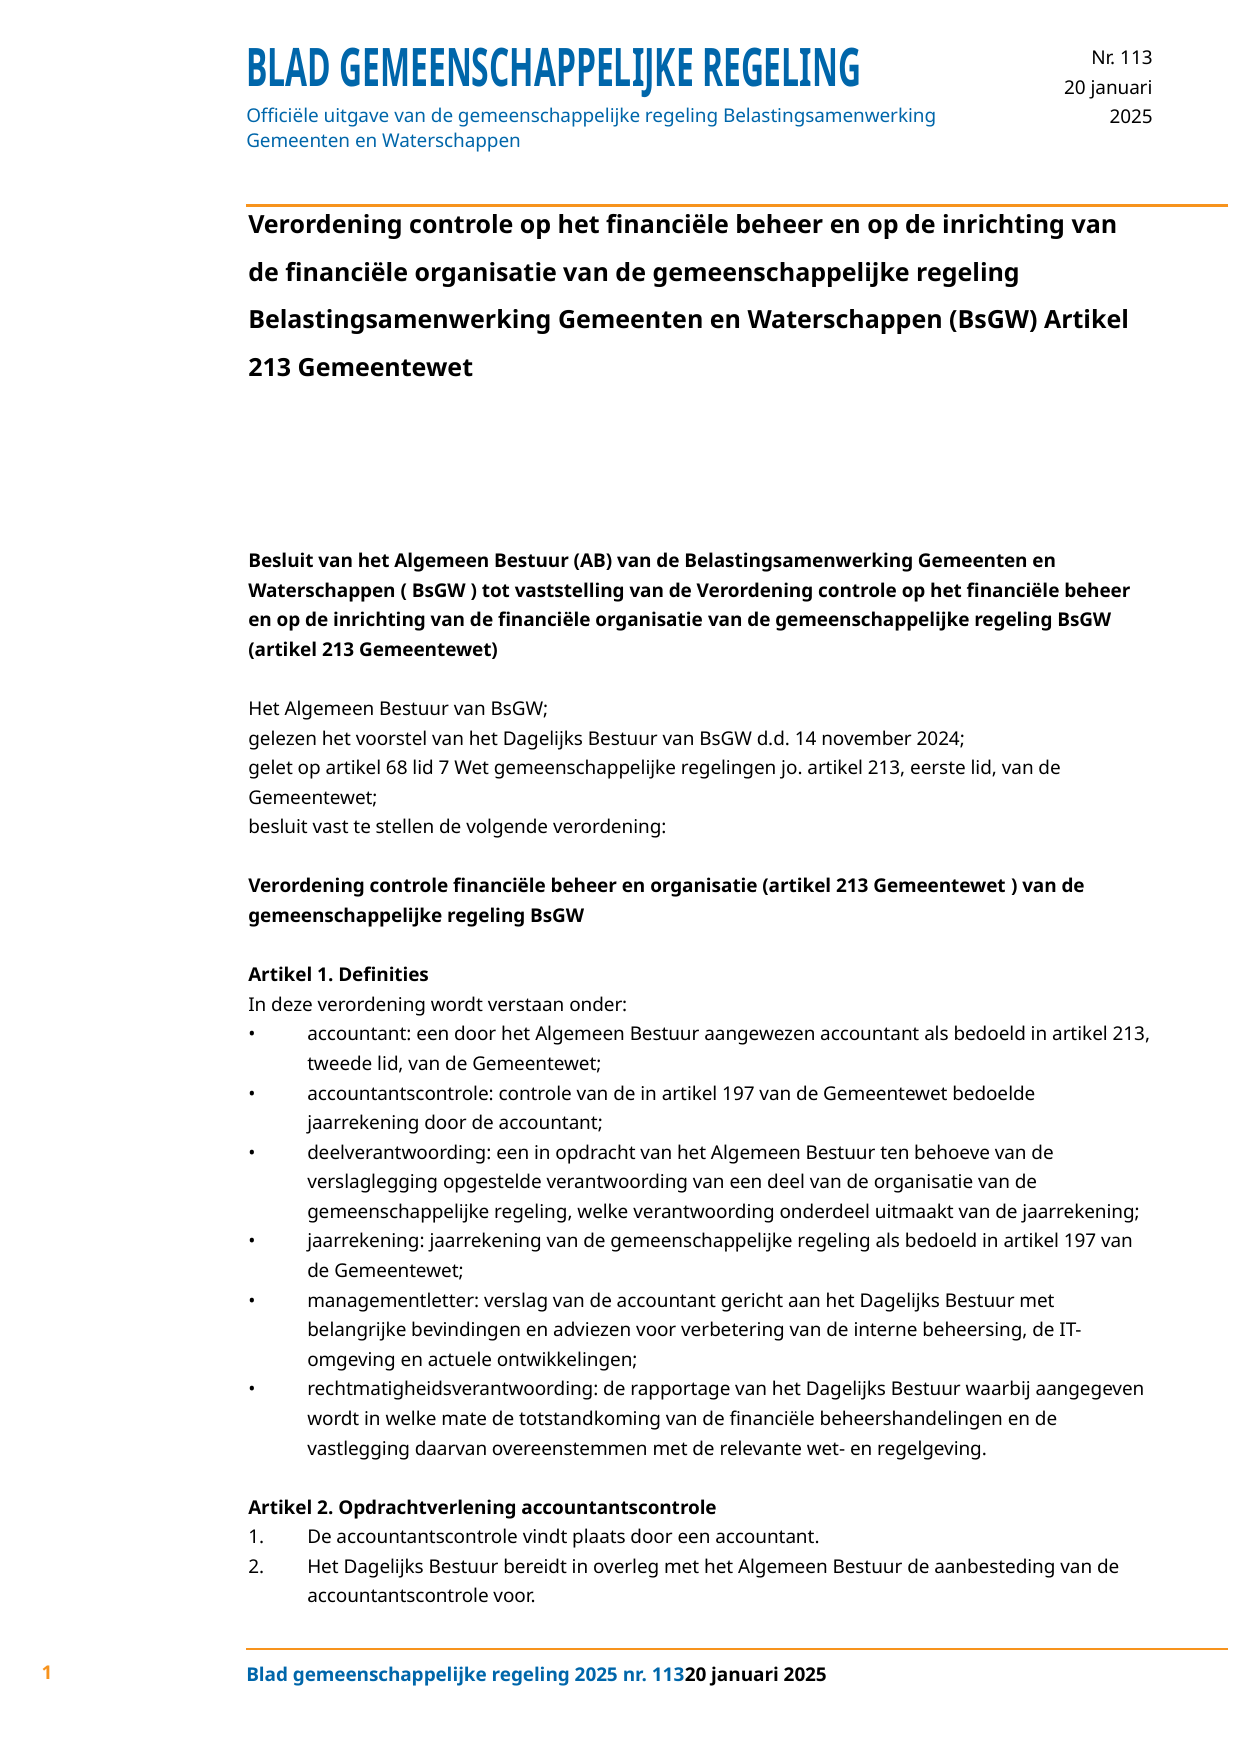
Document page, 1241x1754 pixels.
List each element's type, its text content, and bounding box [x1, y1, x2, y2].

list accountant: een door het Algemeen Bestuur aangewezen accountant als bedoeld in artikel 213, tweede lid, van de Gemeentewet; [248, 1021, 1152, 1076]
picture [41, 47, 231, 172]
text besluit vast te stellen de volgende verordening: [248, 813, 1152, 839]
text In deze verordening wordt verstaan onder: [248, 991, 1152, 1017]
text Verordening controle financiële beheer en organisatie (artikel 213 Gemeentewet ) van de gemeenschappelijke regeling BsGW [248, 873, 1152, 928]
text Het Algemeen Bestuur van BsGW; [248, 695, 1152, 721]
text gelezen het voorstel van het Dagelijks Bestuur van BsGW d.d. 14 november 2024; [248, 725, 1152, 751]
text Artikel 2. Opdrachtverlening accountantscontrole [248, 1494, 1152, 1520]
list Het Dagelijks Bestuur bereidt in overleg met het Algemeen Bestuur de aanbesteding van de accountantscontrole voor. [248, 1553, 1152, 1608]
list accountantscontrole: controle van de in artikel 197 van de Gemeentewet bedoelde jaarrekening door de accountant; [248, 1080, 1152, 1135]
text Besluit van het Algemeen Bestuur (AB) van de Belastingsamenwerking Gemeenten en Waterschappen ( BsGW ) tot vaststelling van de Verordening controle op het financiële beheer en op de inrichting van de financiële organisatie van de gemeenschappelijke regeling BsGW (artikel 213 Gemeentewet) [248, 547, 1152, 662]
list managementletter: verslag van de accountant gericht aan het Dagelijks Bestuur met belangrijke bevindingen en adviezen voor verbetering van de interne beheersing, de IT-omgeving en actuele ontwikkelingen; [248, 1287, 1152, 1372]
list jaarrekening: jaarrekening van de gemeenschappelijke regeling als bedoeld in artikel 197 van de Gemeentewet; [248, 1228, 1152, 1283]
list De accountantscontrole vindt plaats door een accountant. [248, 1523, 1152, 1549]
list deelverantwoording: een in opdracht van het Algemeen Bestuur ten behoeve van de verslaglegging opgestelde verantwoording van een deel van de organisatie van de gemeenschappelijke regeling, welke verantwoording onderdeel uitmaakt van de jaarrekening; [248, 1139, 1152, 1224]
text Verordening controle op het financiële beheer en op de inrichting van de financiële organisatie van de gemeenschappelijke regeling Belastingsamenwerking Gemeenten en Waterschappen (BsGW) Artikel 213 Gemeentewet [248, 207, 1152, 384]
list rechtmatigheidsverantwoording: de rapportage van het Dagelijks Bestuur waarbij aangegeven wordt in welke mate de totstandkoming van de financiële beheershandelingen en de vastlegging daarvan overeenstemmen met de relevante wet- en regelgeving. [248, 1376, 1152, 1461]
text gelet op artikel 68 lid 7 Wet gemeenschappelijke regelingen jo. artikel 213, eerste lid, van de Gemeentewet; [248, 754, 1152, 810]
text Artikel 1. Definities [248, 961, 1152, 987]
